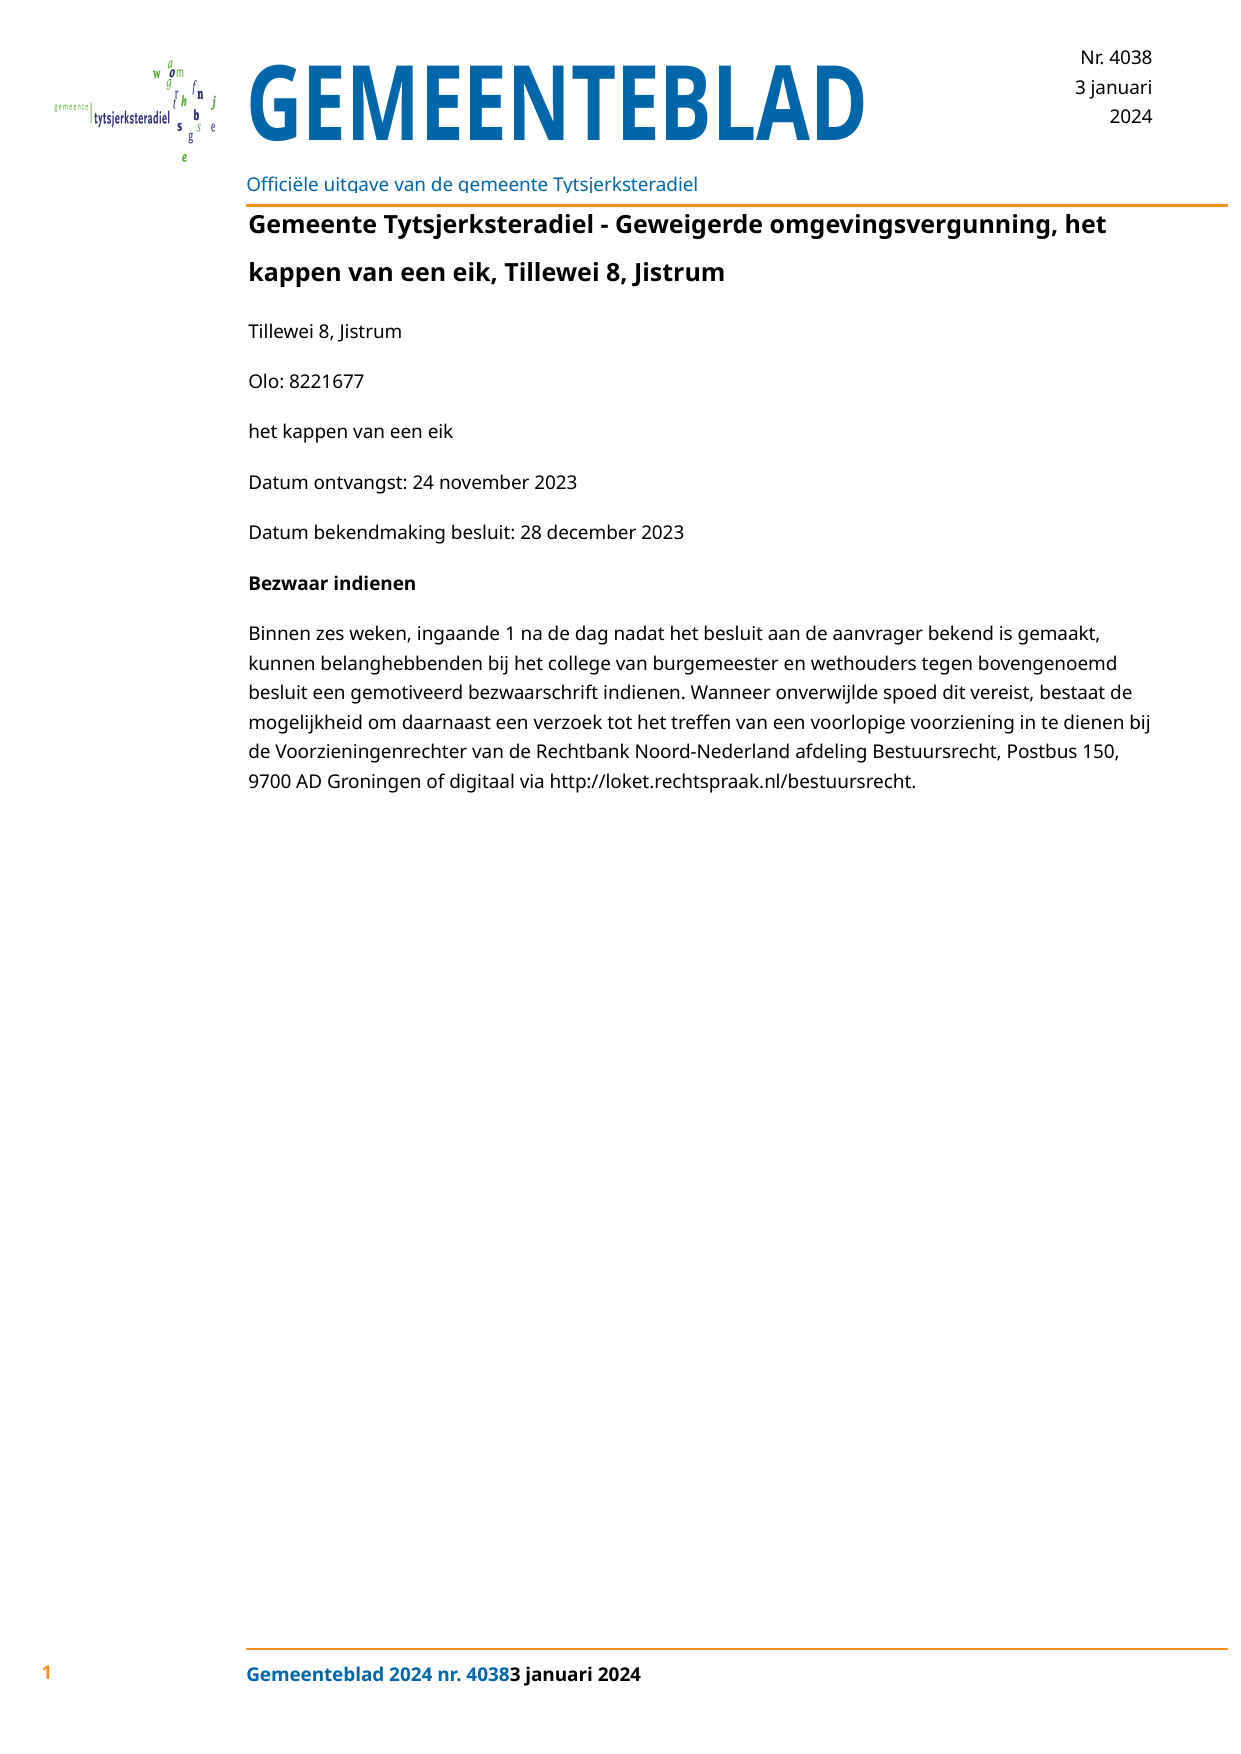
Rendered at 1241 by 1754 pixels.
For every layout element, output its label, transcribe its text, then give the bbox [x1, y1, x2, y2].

text Binnen zes weken, ingaande 1 na de dag nadat het besluit aan de aanvrager bekend is gemaakt, kunnen belanghebbenden bij het college van burgemeester en wethouders tegen bovengenoemd besluit een gemotiveerd bezwaarschrift indienen. Wanneer onverwijlde spoed dit vereist, bestaat de mogelijkheid om daarnaast een verzoek tot het treffen van een voorlopige voorziening in te dienen bij de Voorzieningenrechter van de Rechtbank Noord-Nederland afdeling Bestuursrecht, Postbus 150, 9700 AD Groningen of digitaal via http://loket.rechtspraak.nl/bestuursrecht. [248, 620, 1152, 794]
text het kappen van een eik [248, 419, 1152, 444]
picture [41, 47, 231, 172]
text Datum bekendmaking besluit: 28 december 2023 [248, 519, 1152, 545]
text Gemeente Tytsjerksteradiel - Geweigerde omgevingsvergunning, het kappen van een eik, Tillewei 8, Jistrum [248, 207, 1152, 288]
text Bezwaar indienen [248, 570, 1152, 596]
text Tillewei 8, Jistrum [248, 318, 1152, 344]
text Olo: 8221677 [248, 368, 1152, 394]
text Datum ontvangst: 24 november 2023 [248, 469, 1152, 495]
